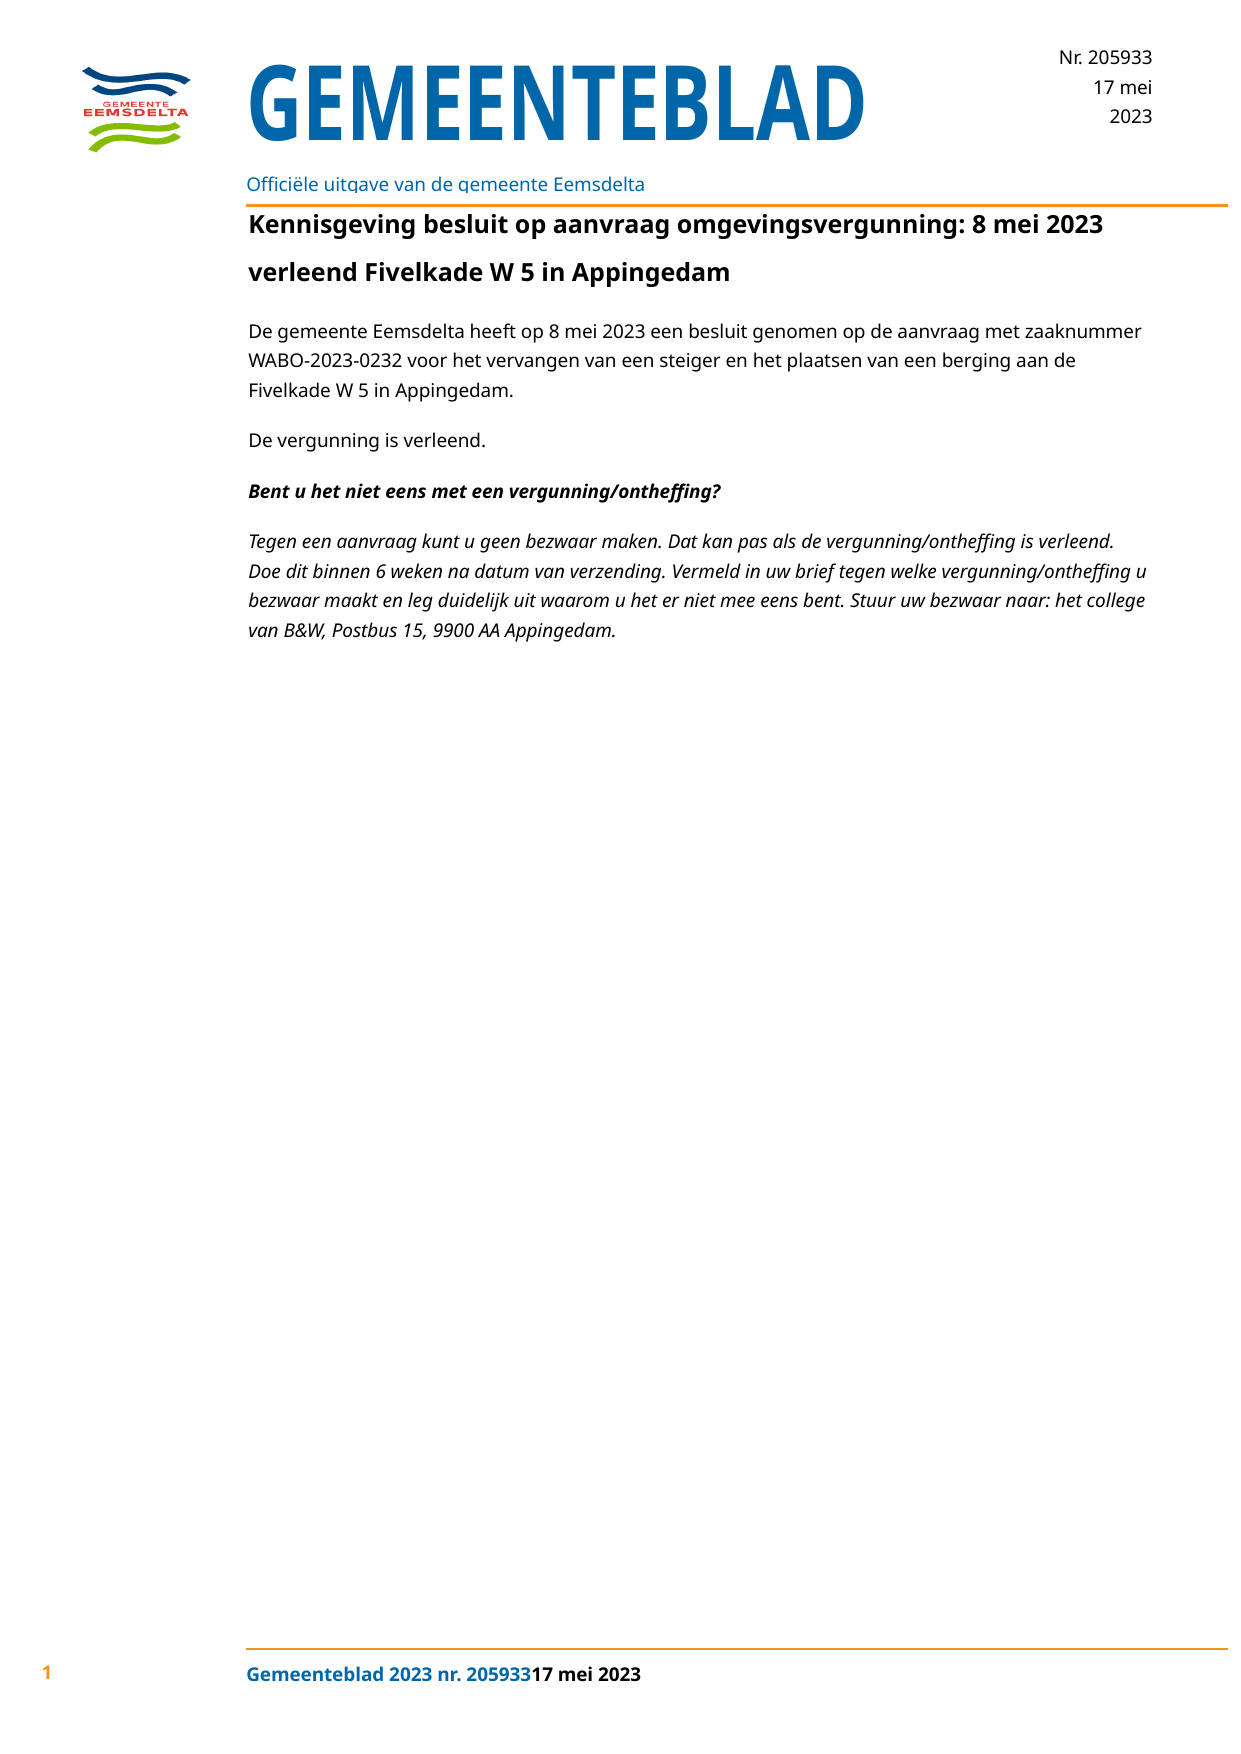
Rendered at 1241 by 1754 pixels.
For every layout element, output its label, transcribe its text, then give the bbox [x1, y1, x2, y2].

text De vergunning is verleend. [248, 427, 1152, 453]
text Bent u het niet eens met een vergunning/ontheffing? [248, 478, 1152, 504]
text Kennisgeving besluit op aanvraag omgevingsvergunning: 8 mei 2023 verleend Fivelkade W 5 in Appingedam [248, 207, 1152, 288]
text Tegen een aanvraag kunt u geen bezwaar maken. Dat kan pas als de vergunning/ontheffing is verleend. Doe dit binnen 6 weken na datum van verzending. Vermeld in uw brief tegen welke vergunning/ontheffing u bezwaar maakt en leg duidelijk uit waarom u het er niet mee eens bent. Stuur uw bezwaar naar: het college van B&W, Postbus 15, 9900 AA Appingedam. [248, 528, 1152, 643]
picture [41, 47, 231, 172]
text De gemeente Eemsdelta heeft op 8 mei 2023 een besluit genomen op de aanvraag met zaaknummer WABO-2023-0232 voor het vervangen van een steiger en het plaatsen van een berging aan de Fivelkade W 5 in Appingedam. [248, 318, 1152, 403]
